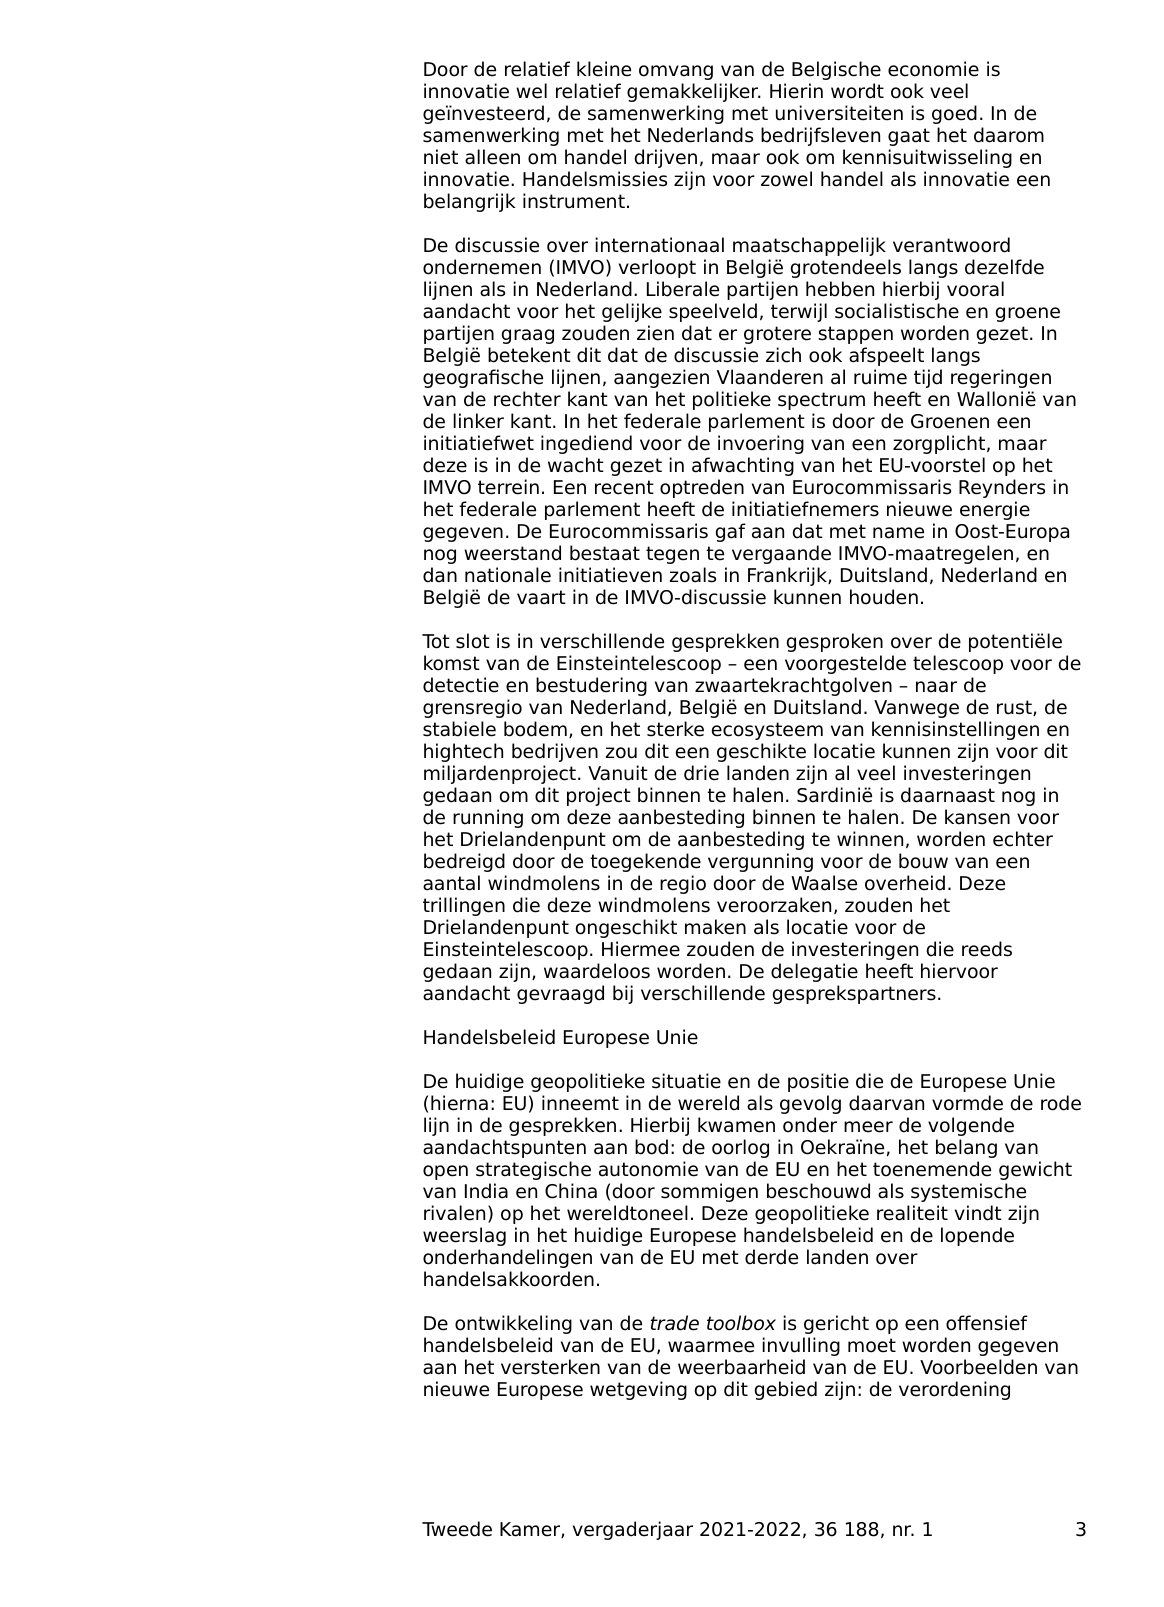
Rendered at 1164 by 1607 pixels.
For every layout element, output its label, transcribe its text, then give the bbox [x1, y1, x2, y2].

text Door de relatief kleine omvang van de Belgische economie is innovatie wel relatief gemakkelijker. Hierin wordt ook veel geïnvesteerd, de samenwerking met universiteiten is goed. In de samenwerking met het Nederlands bedrijfsleven gaat het daarom niet alleen om handel drijven, maar ook om kennisuitwisseling en innovatie. Handelsmissies zijn voor zowel handel als innovatie een belangrijk instrument. [422, 59, 1087, 213]
subtitle Handelsbeleid Europese Unie [422, 1027, 1087, 1049]
text Tot slot is in verschillende gesprekken gesproken over de potentiële komst van de Einsteintelescoop – een voorgestelde telescoop voor de detectie en bestudering van zwaartekrachtgolven – naar de grensregio van Nederland, België en Duitsland. Vanwege de rust, de stabiele bodem, en het sterke ecosysteem van kennisinstellingen en hightech bedrijven zou dit een geschikte locatie kunnen zijn voor dit miljardenproject. Vanuit de drie landen zijn al veel investeringen gedaan om dit project binnen te halen. Sardinië is daarnaast nog in de running om deze aanbesteding binnen te halen. De kansen voor het Drielandenpunt om de aanbesteding te winnen, worden echter bedreigd door de toegekende vergunning voor de bouw van een aantal windmolens in de regio door de Waalse overheid. Deze trillingen die deze windmolens veroorzaken, zouden het Drielandenpunt ongeschikt maken als locatie voor de Einsteintelescoop. Hiermee zouden de investeringen die reeds gedaan zijn, waardeloos worden. De delegatie heeft hiervoor aandacht gevraagd bij verschillende gesprekspartners. [422, 631, 1087, 1004]
text De huidige geopolitieke situatie en de positie die de Europese Unie (hierna: EU) inneemt in de wereld als gevolg daarvan vormde de rode lijn in de gesprekken. Hierbij kwamen onder meer de volgende aandachtspunten aan bod: de oorlog in Oekraïne, het belang van open strategische autonomie van de EU en het toenemende gewicht van India en China (door sommigen beschouwd als systemische rivalen) op het wereldtoneel. Deze geopolitieke realiteit vindt zijn weerslag in het huidige Europese handelsbeleid en de lopende onderhandelingen van de EU met derde landen over handelsakkoorden. [422, 1071, 1087, 1291]
text De ontwikkeling van de trade toolbox is gericht op een offensief handelsbeleid van de EU, waarmee invulling moet worden gegeven aan het versterken van de weerbaarheid van de EU. Voorbeelden van nieuwe Europese wetgeving op dit gebied zijn: de verordening [422, 1313, 1087, 1401]
text De discussie over internationaal maatschappelijk verantwoord ondernemen (IMVO) verloopt in België grotendeels langs dezelfde lijnen als in Nederland. Liberale partijen hebben hierbij vooral aandacht voor het gelijke speelveld, terwijl socialistische en groene partijen graag zouden zien dat er grotere stappen worden gezet. In België betekent dit dat de discussie zich ook afspeelt langs geografische lijnen, aangezien Vlaanderen al ruime tijd regeringen van de rechter kant van het politieke spectrum heeft en Wallonië van de linker kant. In het federale parlement is door de Groenen een initiatiefwet ingediend voor de invoering van een zorgplicht, maar deze is in de wacht gezet in afwachting van het EU-voorstel op het IMVO terrein. Een recent optreden van Eurocommissaris Reynders in het federale parlement heeft de initiatiefnemers nieuwe energie gegeven. De Eurocommissaris gaf aan dat met name in Oost-Europa nog weerstand bestaat tegen te vergaande IMVO-maatregelen, en dan nationale initiatieven zoals in Frankrijk, Duitsland, Nederland en België de vaart in de IMVO-discussie kunnen houden. [422, 235, 1087, 609]
